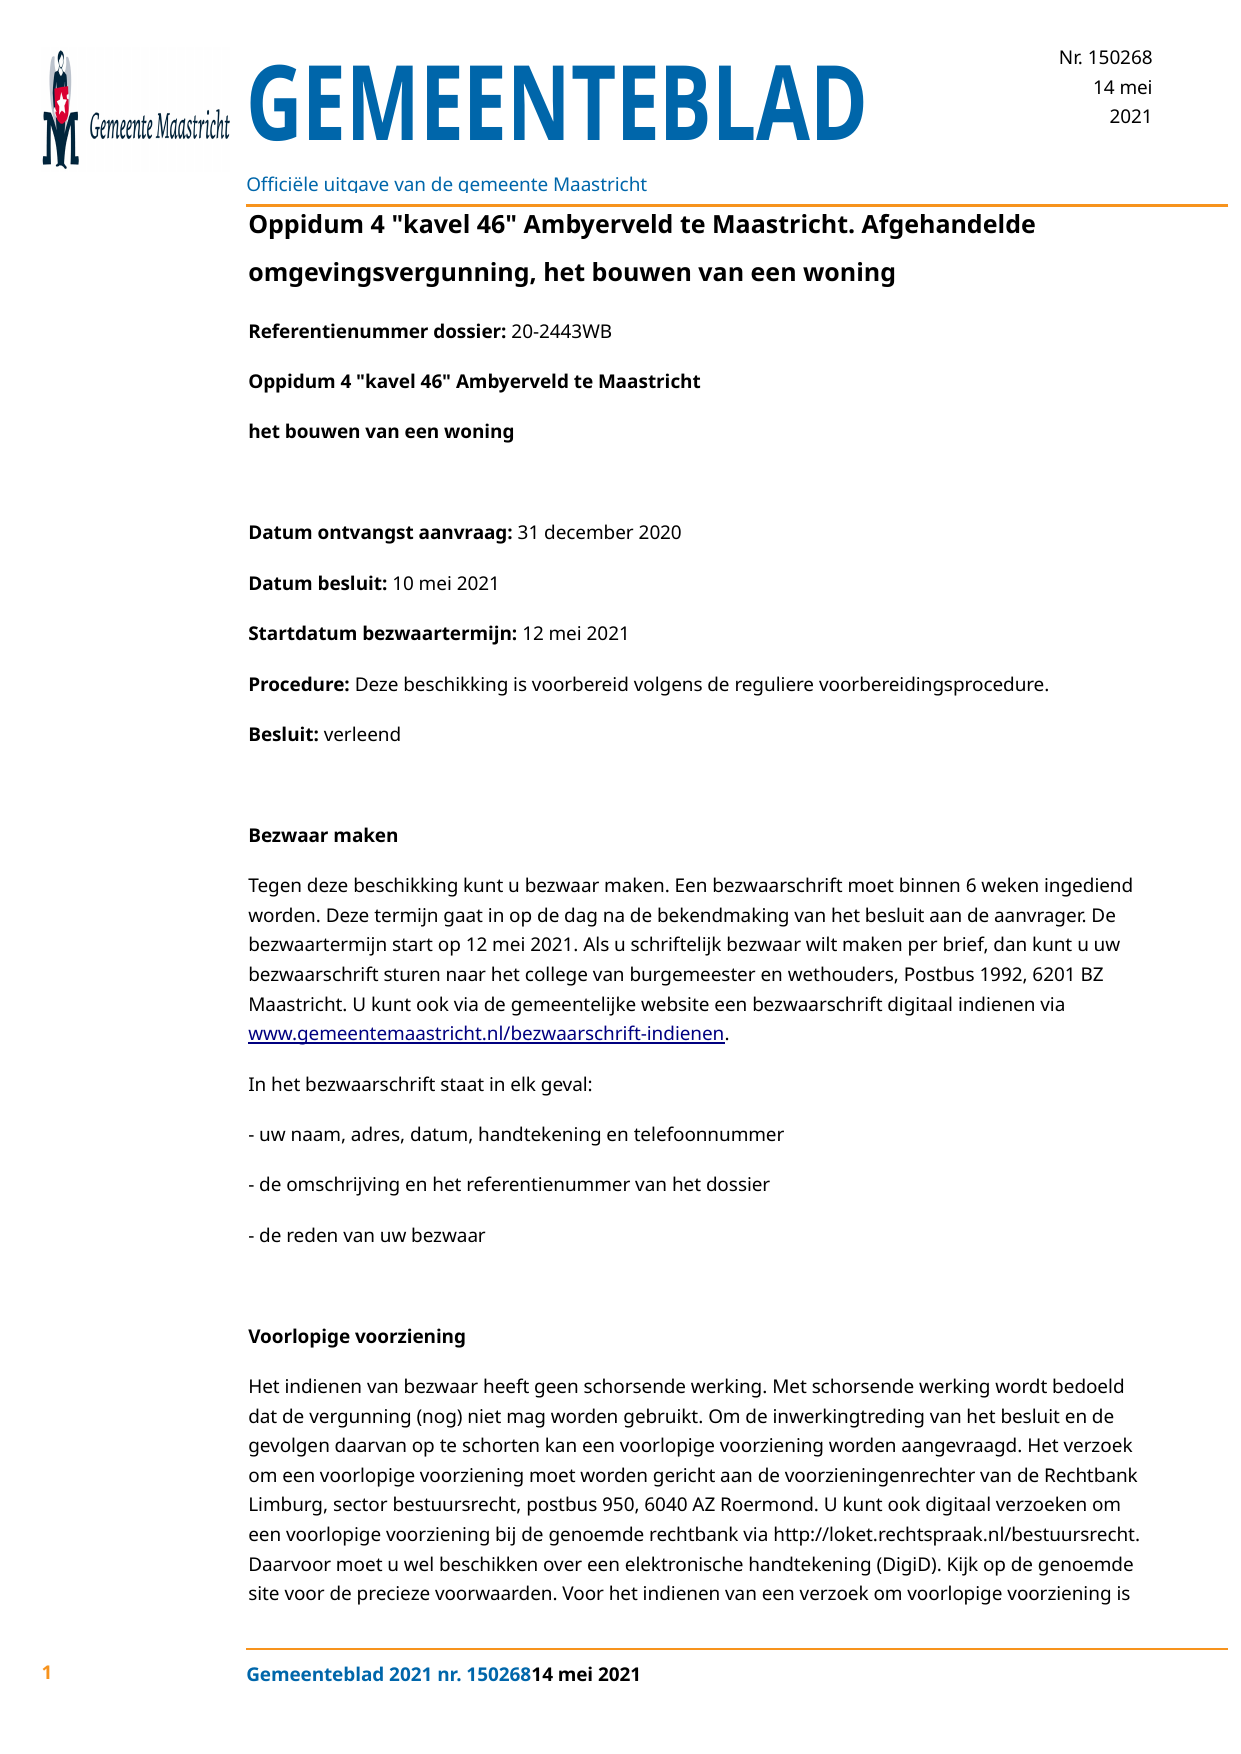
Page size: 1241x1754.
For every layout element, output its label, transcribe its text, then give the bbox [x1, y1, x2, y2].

text Voorlopige voorziening [248, 1323, 1152, 1349]
text Het indienen van bezwaar heeft geen schorsende werking. Met schorsende werking wordt bedoeld dat de vergunning (nog) niet mag worden gebruikt. Om de inwerkingtreding van het besluit en de gevolgen daarvan op te schorten kan een voorlopige voorziening worden aangevraagd. Het verzoek om een voorlopige voorziening moet worden gericht aan de voorzieningenrechter van de Rechtbank Limburg, sector bestuursrecht, postbus 950, 6040 AZ Roermond. U kunt ook digitaal verzoeken om een voorlopige voorziening bij de genoemde rechtbank via http://loket.rechtspraak.nl/bestuursrecht. Daarvoor moet u wel beschikken over een elektronische handtekening (DigiD). Kijk op de genoemde site voor de precieze voorwaarden. Voor het indienen van een verzoek om voorlopige voorziening is [248, 1373, 1152, 1606]
text - de omschrijving en het referentienummer van het dossier [248, 1172, 1152, 1197]
text Startdatum bezwaartermijn: 12 mei 2021 [248, 620, 1152, 646]
text Tegen deze beschikking kunt u bezwaar maken. Een bezwaarschrift moet binnen 6 weken ingediend worden. Deze termijn gaat in op de dag na de bekendmaking van het besluit aan de aanvrager. De bezwaartermijn start op 12 mei 2021. Als u schriftelijk bezwaar wilt maken per brief, dan kunt u uw bezwaarschrift sturen naar het college van burgemeester en wethouders, Postbus 1992, 6201 BZ Maastricht. U kunt ook via de gemeentelijke website een bezwaarschrift digitaal indienen via www.gemeentemaastricht.nl/bezwaarschrift-indienen. [248, 872, 1152, 1046]
text Datum ontvangst aanvraag: 31 december 2020 [248, 519, 1152, 545]
text Datum besluit: 10 mei 2021 [248, 570, 1152, 596]
text Referentienummer dossier: 20-2443WB [248, 318, 1152, 344]
text Besluit: verleend [248, 721, 1152, 747]
picture [41, 47, 231, 172]
text het bouwen van een woning [248, 419, 1152, 444]
text Oppidum 4 "kavel 46" Ambyerveld te Maastricht [248, 368, 1152, 394]
text Procedure: Deze beschikking is voorbereid volgens de reguliere voorbereidingsprocedure. [248, 671, 1152, 697]
text - uw naam, adres, datum, handtekening en telefoonnummer [248, 1121, 1152, 1147]
text In het bezwaarschrift staat in elk geval: [248, 1071, 1152, 1097]
text Bezwaar maken [248, 822, 1152, 848]
text - de reden van uw bezwaar [248, 1222, 1152, 1248]
text Oppidum 4 "kavel 46" Ambyerveld te Maastricht. Afgehandelde omgevingsvergunning, het bouwen van een woning [248, 207, 1152, 288]
